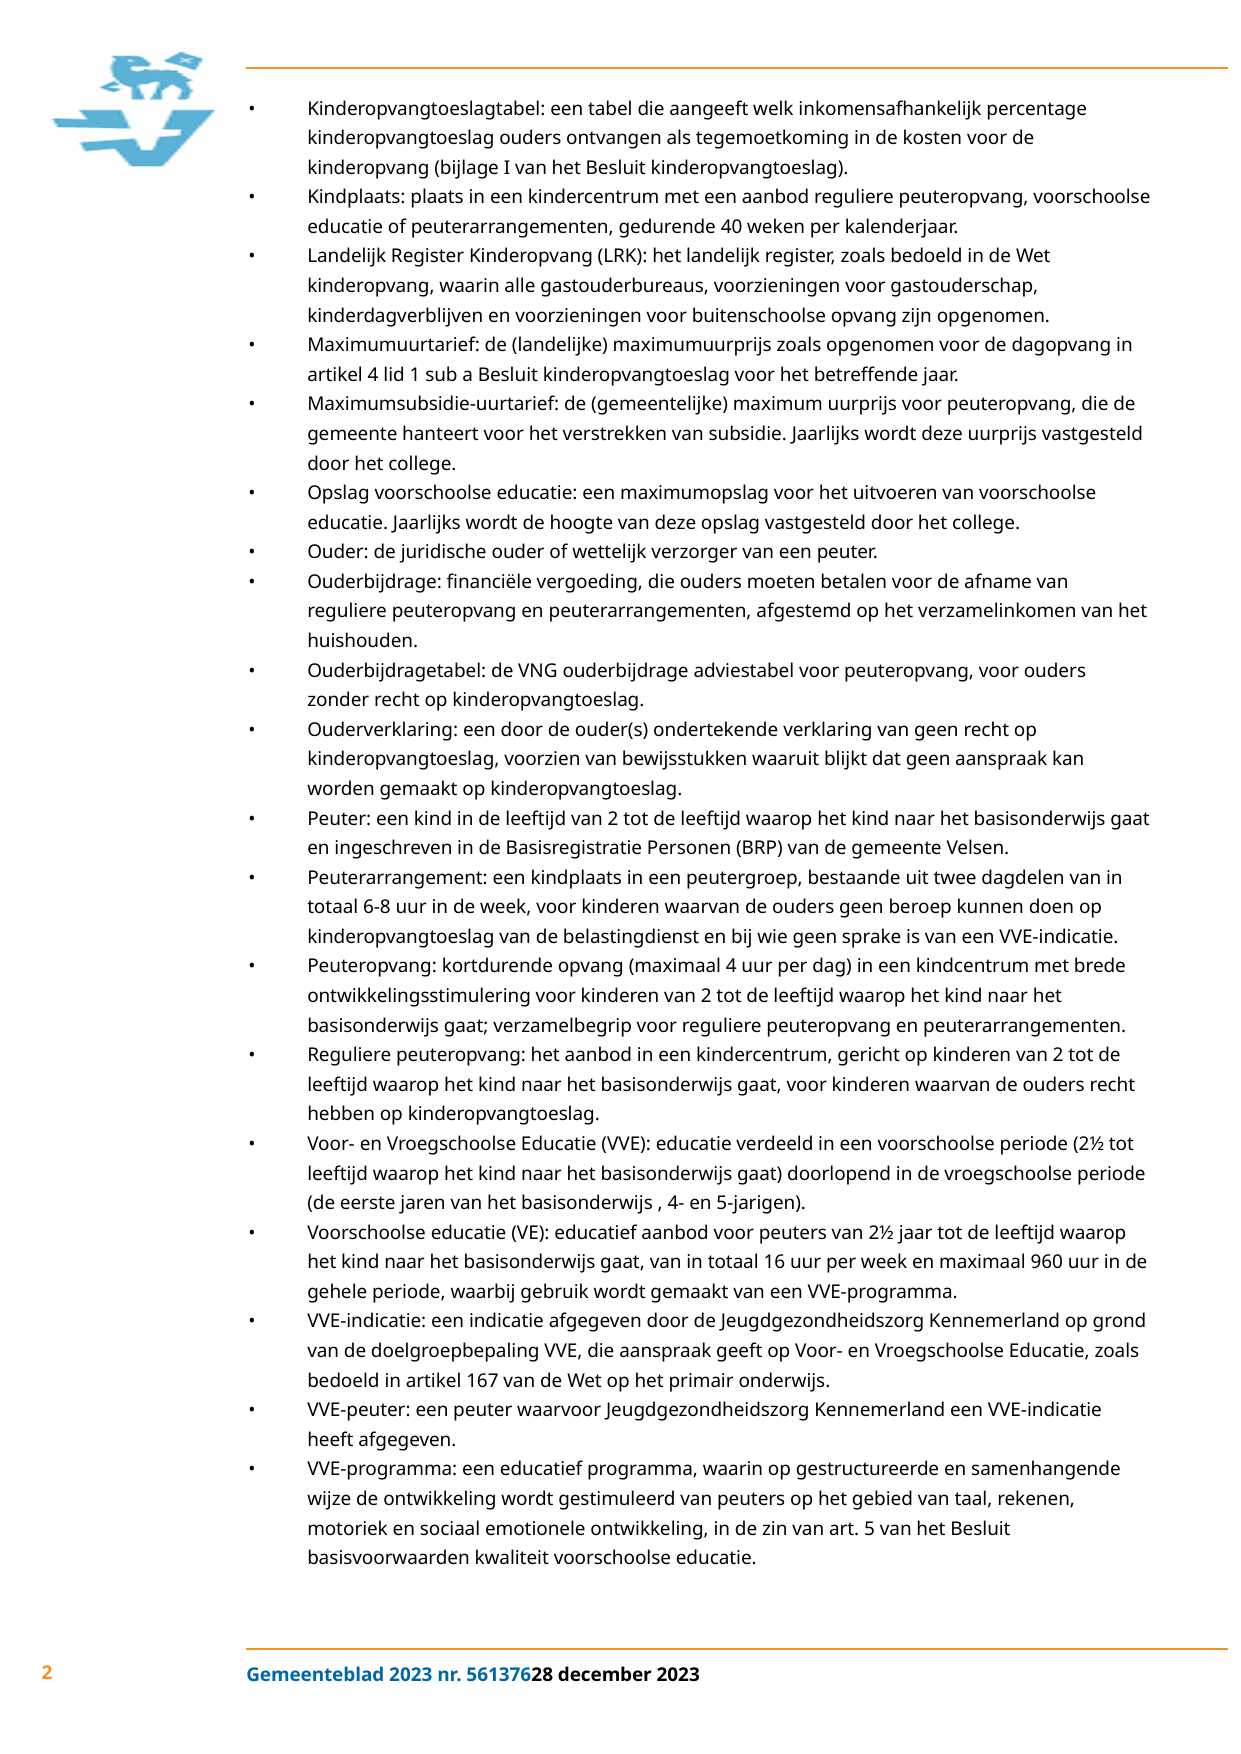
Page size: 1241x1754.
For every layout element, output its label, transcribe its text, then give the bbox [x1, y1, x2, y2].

picture [41, 47, 231, 172]
list Peuteropvang: kortdurende opvang (maximaal 4 uur per dag) in een kindcentrum met brede ontwikkelingsstimulering voor kinderen van 2 tot de leeftijd waarop het kind naar het basisonderwijs gaat; verzamelbegrip voor reguliere peuteropvang en peuterarrangementen. [248, 953, 1152, 1038]
list Peuterarrangement: een kindplaats in een peutergroep, bestaande uit twee dagdelen van in totaal 6-8 uur in de week, voor kinderen waarvan de ouders geen beroep kunnen doen op kinderopvangtoeslag van de belastingdienst en bij wie geen sprake is van een VVE-indicatie. [248, 864, 1152, 949]
list Landelijk Register Kinderopvang (LRK): het landelijk register, zoals bedoeld in de Wet kinderopvang, waarin alle gastouderbureaus, voorzieningen voor gastouderschap, kinderdagverblijven en voorzieningen voor buitenschoolse opvang zijn opgenomen. [248, 243, 1152, 328]
list Kindplaats: plaats in een kindercentrum met een aanbod reguliere peuteropvang, voorschoolse educatie of peuterarrangementen, gedurende 40 weken per kalenderjaar. [248, 183, 1152, 239]
list Voor- en Vroegschoolse Educatie (VVE): educatie verdeeld in een voorschoolse periode (2½ tot leeftijd waarop het kind naar het basisonderwijs gaat) doorlopend in de vroegschoolse periode (de eerste jaren van het basisonderwijs , 4- en 5-jarigen). [248, 1130, 1152, 1215]
list Ouderverklaring: een door de ouder(s) ondertekende verklaring van geen recht op kinderopvangtoeslag, voorzien van bewijsstukken waaruit blijkt dat geen aanspraak kan worden gemaakt op kinderopvangtoeslag. [248, 716, 1152, 801]
list VVE-indicatie: een indicatie afgegeven door de Jeugdgezondheidszorg Kennemerland op grond van de doelgroepbepaling VVE, die aanspraak geeft op Voor- en Vroegschoolse Educatie, zoals bedoeld in artikel 167 van de Wet op het primair onderwijs. [248, 1308, 1152, 1393]
list VVE-peuter: een peuter waarvoor Jeugdgezondheidszorg Kennemerland een VVE-indicatie heeft afgegeven. [248, 1396, 1152, 1452]
list Voorschoolse educatie (VE): educatief aanbod voor peuters van 2½ jaar tot de leeftijd waarop het kind naar het basisonderwijs gaat, van in totaal 16 uur per week en maximaal 960 uur in de gehele periode, waarbij gebruik wordt gemaakt van een VVE-programma. [248, 1219, 1152, 1304]
list Ouderbijdrage: financiële vergoeding, die ouders moeten betalen voor de afname van reguliere peuteropvang en peuterarrangementen, afgestemd op het verzamelinkomen van het huishouden. [248, 568, 1152, 653]
list Ouder: de juridische ouder of wettelijk verzorger van een peuter. [248, 538, 1152, 564]
list VVE-programma: een educatief programma, waarin op gestructureerde en samenhangende wijze de ontwikkeling wordt gestimuleerd van peuters op het gebied van taal, rekenen, motoriek en sociaal emotionele ontwikkeling, in de zin van art. 5 van het Besluit basisvoorwaarden kwaliteit voorschoolse educatie. [248, 1456, 1152, 1570]
list Maximumuurtarief: de (landelijke) maximumuurprijs zoals opgenomen voor de dagopvang in artikel 4 lid 1 sub a Besluit kinderopvangtoeslag voor het betreffende jaar. [248, 331, 1152, 387]
list Opslag voorschoolse educatie: een maximumopslag voor het uitvoeren van voorschoolse educatie. Jaarlijks wordt de hoogte van deze opslag vastgesteld door het college. [248, 479, 1152, 535]
list Kinderopvangtoeslagtabel: een tabel die aangeeft welk inkomensafhankelijk percentage kinderopvangtoeslag ouders ontvangen als tegemoetkoming in de kosten voor de kinderopvang (bijlage I van het Besluit kinderopvangtoeslag). [248, 95, 1152, 180]
list Maximumsubsidie-uurtarief: de (gemeentelijke) maximum uurprijs voor peuteropvang, die de gemeente hanteert voor het verstrekken van subsidie. Jaarlijks wordt deze uurprijs vastgesteld door het college. [248, 391, 1152, 476]
list Reguliere peuteropvang: het aanbod in een kindercentrum, gericht op kinderen van 2 tot de leeftijd waarop het kind naar het basisonderwijs gaat, voor kinderen waarvan de ouders recht hebben op kinderopvangtoeslag. [248, 1041, 1152, 1126]
list Peuter: een kind in de leeftijd van 2 tot de leeftijd waarop het kind naar het basisonderwijs gaat en ingeschreven in de Basisregistratie Personen (BRP) van de gemeente Velsen. [248, 805, 1152, 860]
list Ouderbijdragetabel: de VNG ouderbijdrage adviestabel voor peuteropvang, voor ouders zonder recht op kinderopvangtoeslag. [248, 657, 1152, 712]
